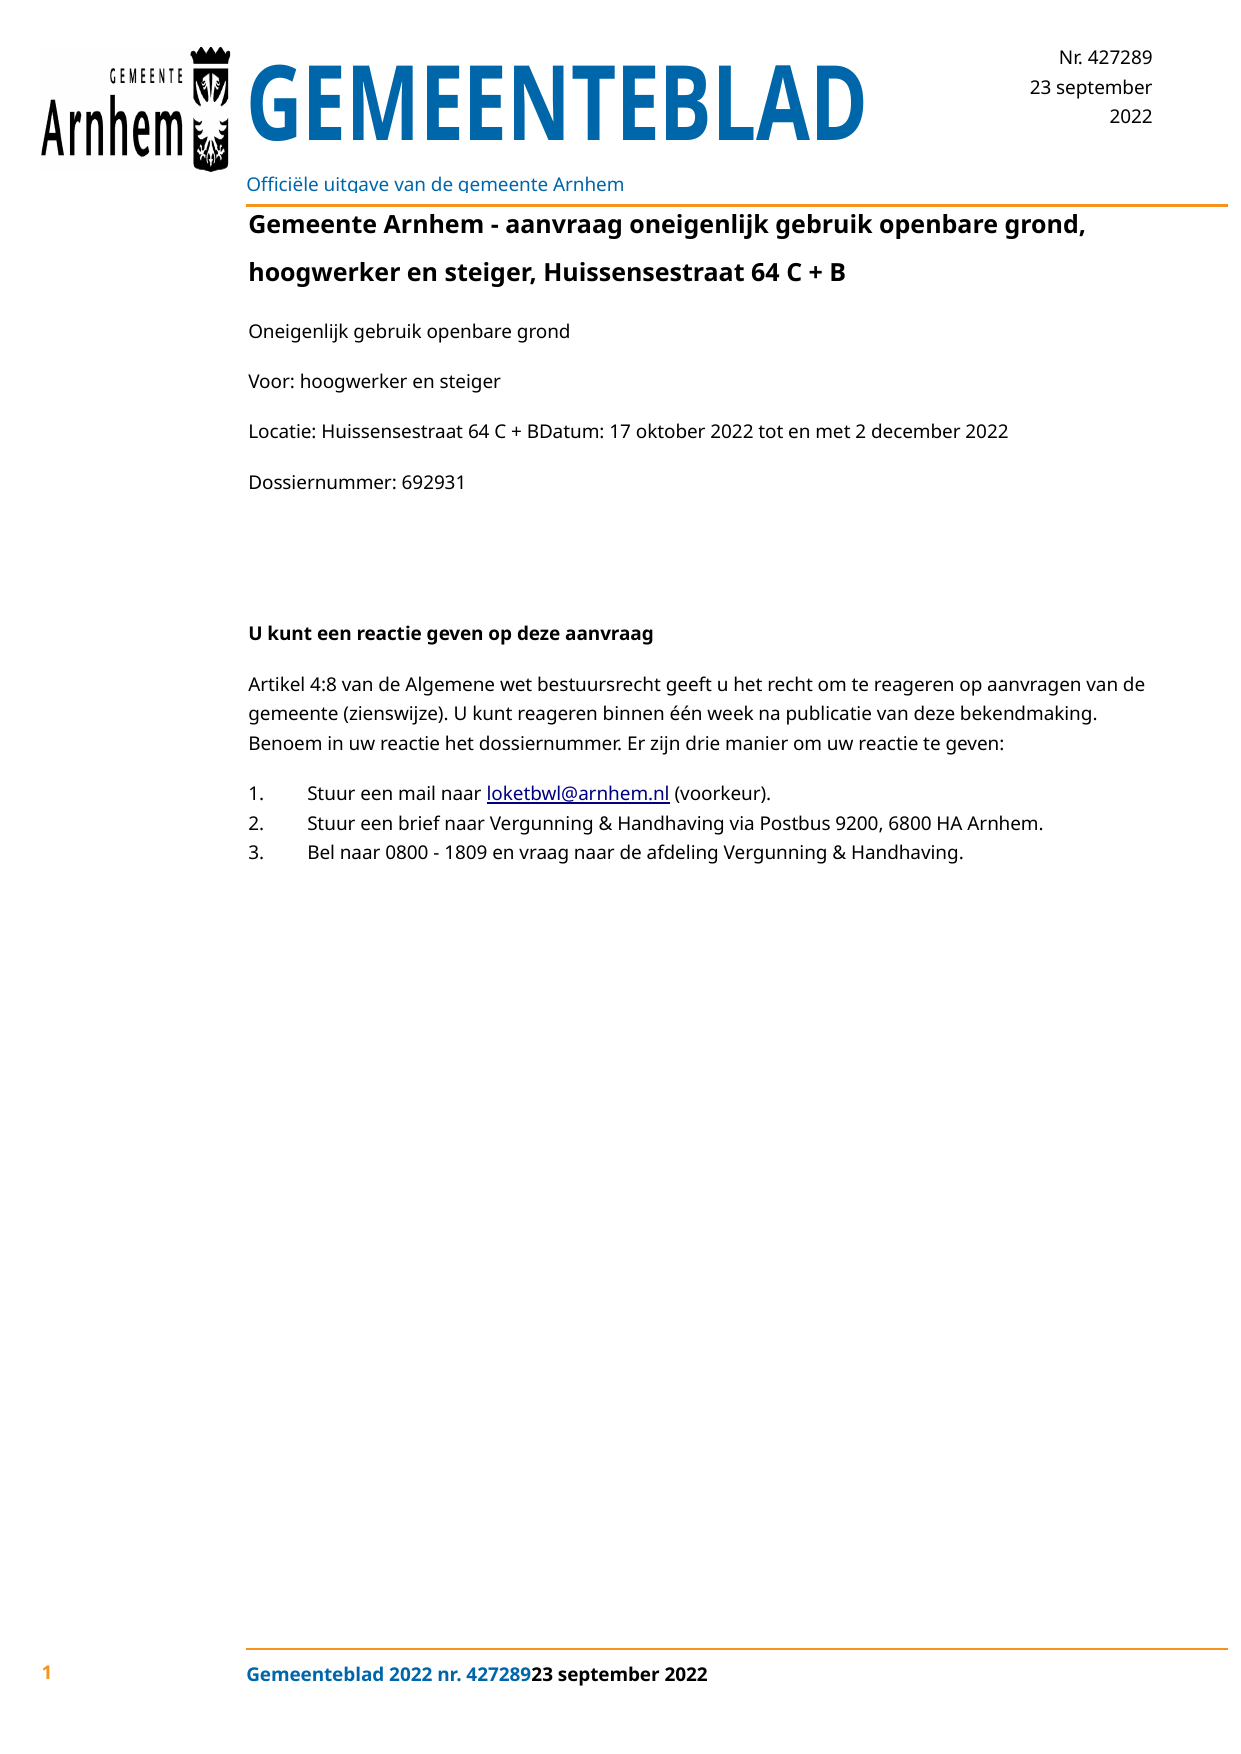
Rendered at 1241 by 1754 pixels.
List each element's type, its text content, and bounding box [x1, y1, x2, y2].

text Artikel 4:8 van de Algemene wet bestuursrecht geeft u het recht om te reageren op aanvragen van de gemeente (zienswijze). U kunt reageren binnen één week na publicatie van deze bekendmaking. Benoem in uw reactie het dossiernummer. Er zijn drie manier om uw reactie te geven: [248, 671, 1152, 756]
list Bel naar 0800 - 1809 en vraag naar de afdeling Vergunning & Handhaving. [248, 839, 1152, 865]
list Stuur een mail naar loketbwl@arnhem.nl (voorkeur). [248, 780, 1152, 806]
text Dossiernummer: 692931 [248, 469, 1152, 495]
text U kunt een reactie geven op deze aanvraag [248, 620, 1152, 646]
picture [41, 47, 231, 172]
text Oneigenlijk gebruik openbare grond [248, 318, 1152, 344]
text Gemeente Arnhem - aanvraag oneigenlijk gebruik openbare grond, hoogwerker en steiger, Huissensestraat 64 C + B [248, 207, 1152, 288]
text Locatie: Huissensestraat 64 C + BDatum: 17 oktober 2022 tot en met 2 december 2022 [248, 419, 1152, 444]
text Voor: hoogwerker en steiger [248, 368, 1152, 394]
list Stuur een brief naar Vergunning & Handhaving via Postbus 9200, 6800 HA Arnhem. [248, 810, 1152, 836]
